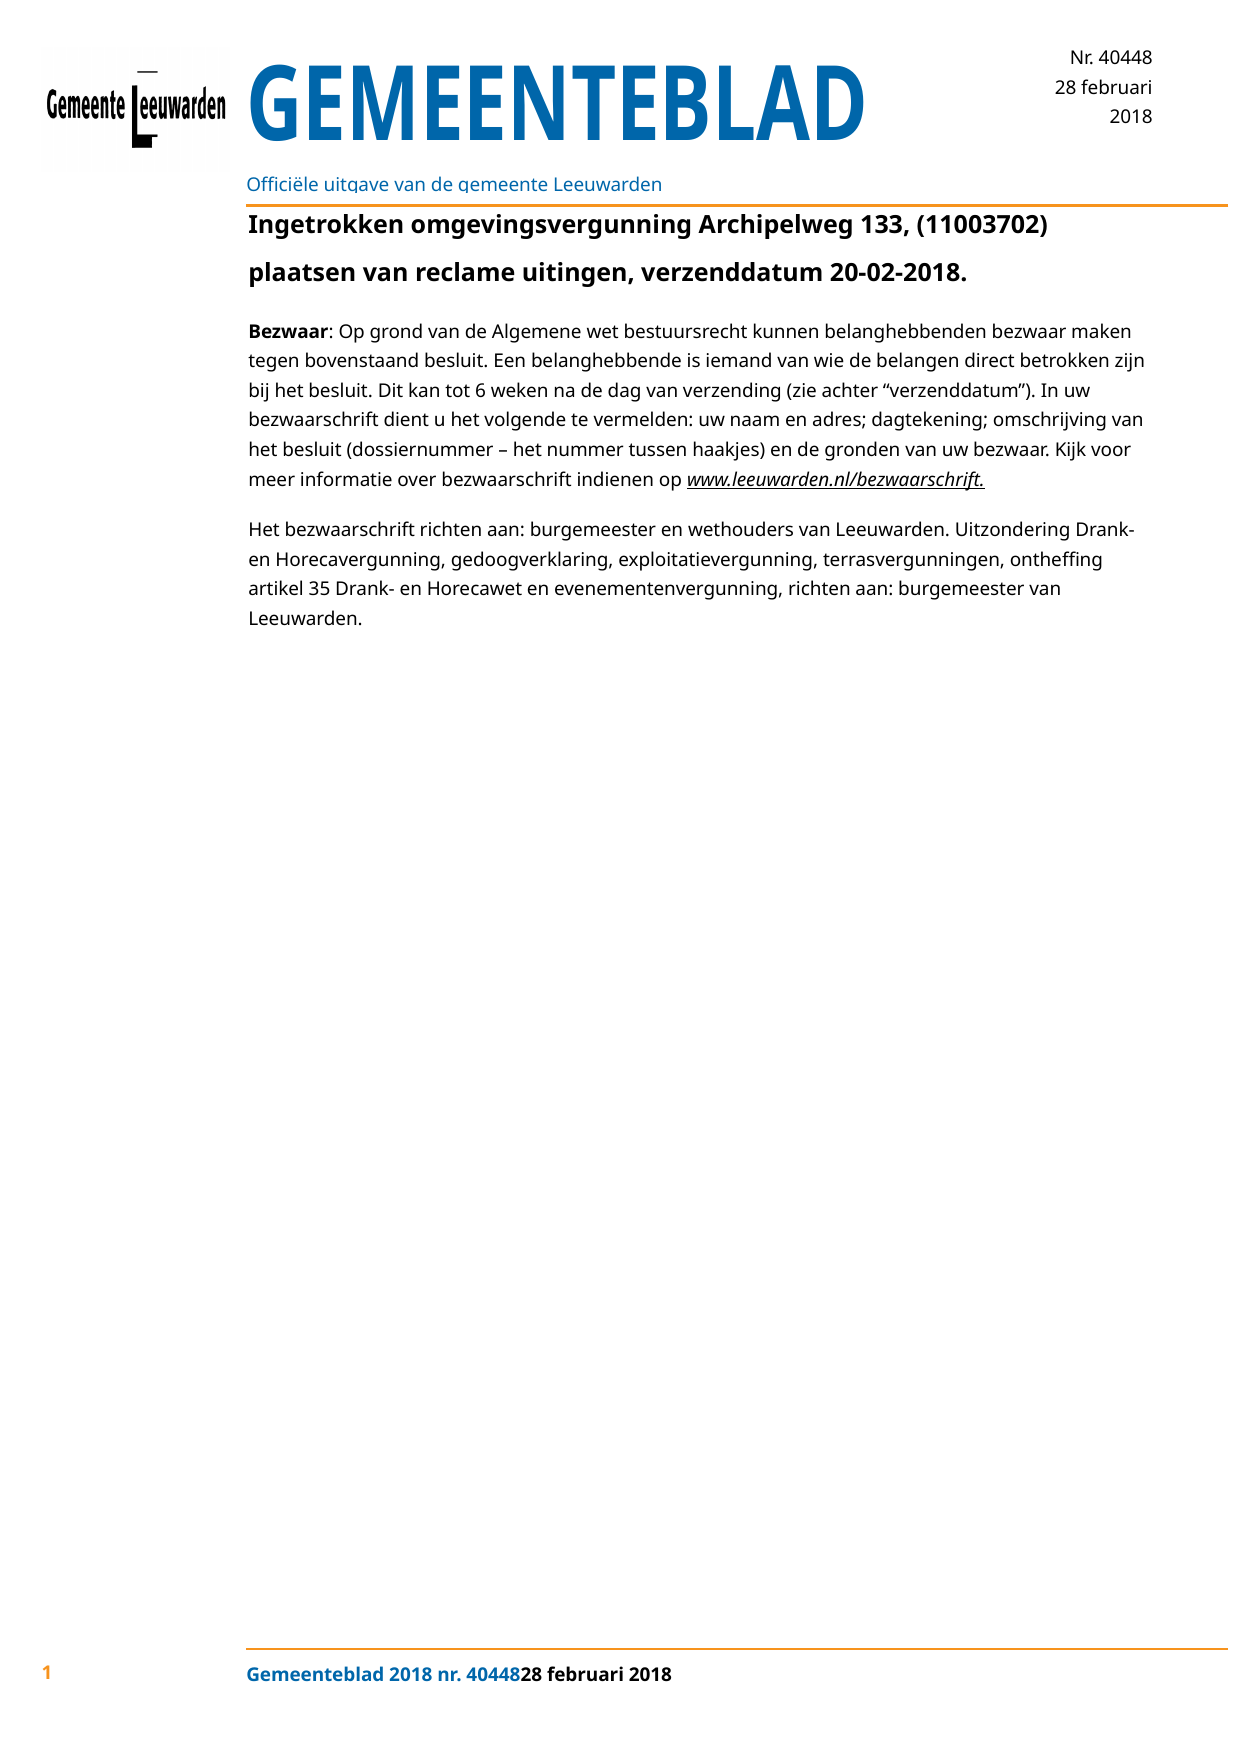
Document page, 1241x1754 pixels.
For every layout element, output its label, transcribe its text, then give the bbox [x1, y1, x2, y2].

picture [41, 47, 231, 172]
text Ingetrokken omgevingsvergunning Archipelweg 133, (11003702) plaatsen van reclame uitingen, verzenddatum 20-02-2018. [248, 207, 1152, 288]
text Bezwaar: Op grond van de Algemene wet bestuursrecht kunnen belanghebbenden bezwaar maken tegen bovenstaand besluit. Een belanghebbende is iemand van wie de belangen direct betrokken zijn bij het besluit. Dit kan tot 6 weken na de dag van verzending (zie achter “verzenddatum”). In uw bezwaarschrift dient u het volgende te vermelden: uw naam en adres; dagtekening; omschrijving van het besluit (dossiernummer – het nummer tussen haakjes) en de gronden van uw bezwaar. Kijk voor meer informatie over bezwaarschrift indienen op www.leeuwarden.nl/bezwaarschrift. [248, 318, 1152, 492]
text Het bezwaarschrift richten aan: burgemeester en wethouders van Leeuwarden. Uitzondering Drank- en Horecavergunning, gedoogverklaring, exploitatievergunning, terrasvergunningen, ontheffing artikel 35 Drank- en Horecawet en evenementenvergunning, richten aan: burgemeester van Leeuwarden. [248, 516, 1152, 631]
